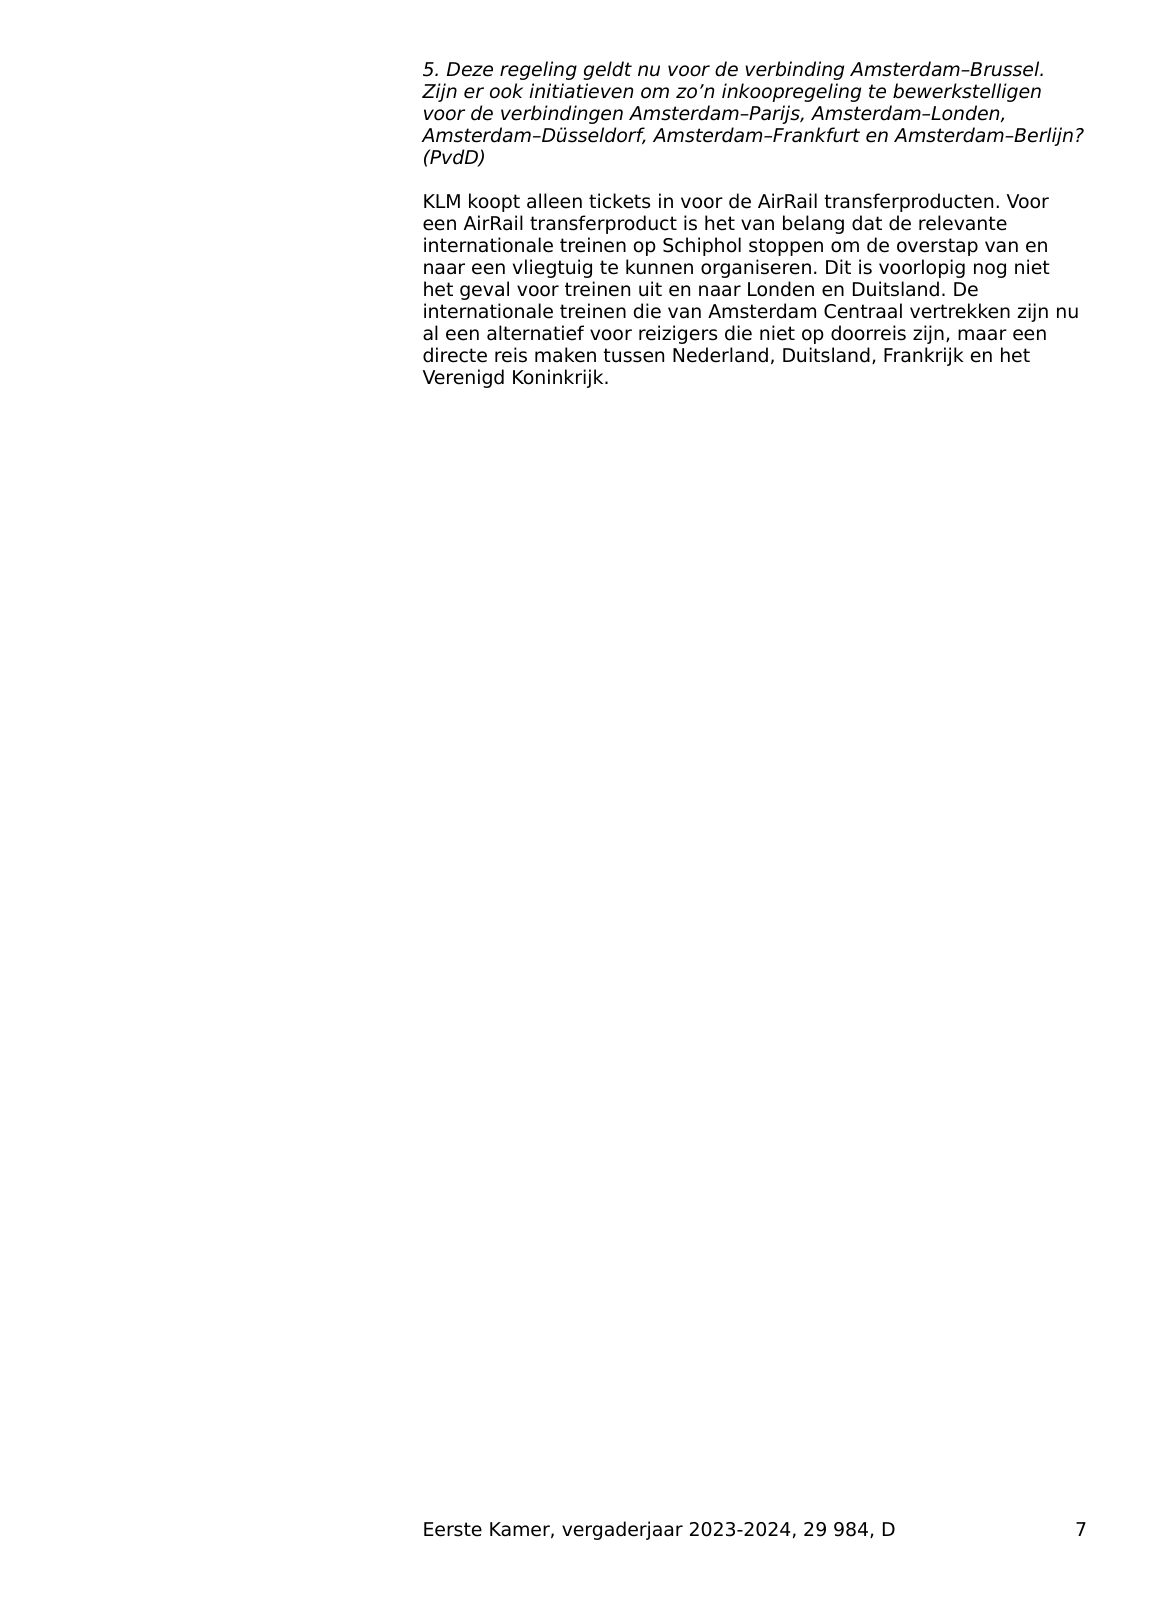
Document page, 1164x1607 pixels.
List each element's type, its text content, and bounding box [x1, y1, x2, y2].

text 5. Deze regeling geldt nu voor de verbinding Amsterdam–Brussel. Zijn er ook initiatieven om zo’n inkoopregeling te bewerkstelligen voor de verbindingen Amsterdam–Parijs, Amsterdam–Londen, Amsterdam–Düsseldorf, Amsterdam–Frankfurt en Amsterdam–Berlijn? (PvdD) [422, 59, 1087, 169]
text KLM koopt alleen tickets in voor de AirRail transferproducten. Voor een AirRail transferproduct is het van belang dat de relevante internationale treinen op Schiphol stoppen om de overstap van en naar een vliegtuig te kunnen organiseren. Dit is voorlopig nog niet het geval voor treinen uit en naar Londen en Duitsland. De internationale treinen die van Amsterdam Centraal vertrekken zijn nu al een alternatief voor reizigers die niet op doorreis zijn, maar een directe reis maken tussen Nederland, Duitsland, Frankrijk en het Verenigd Koninkrijk. [422, 191, 1087, 389]
